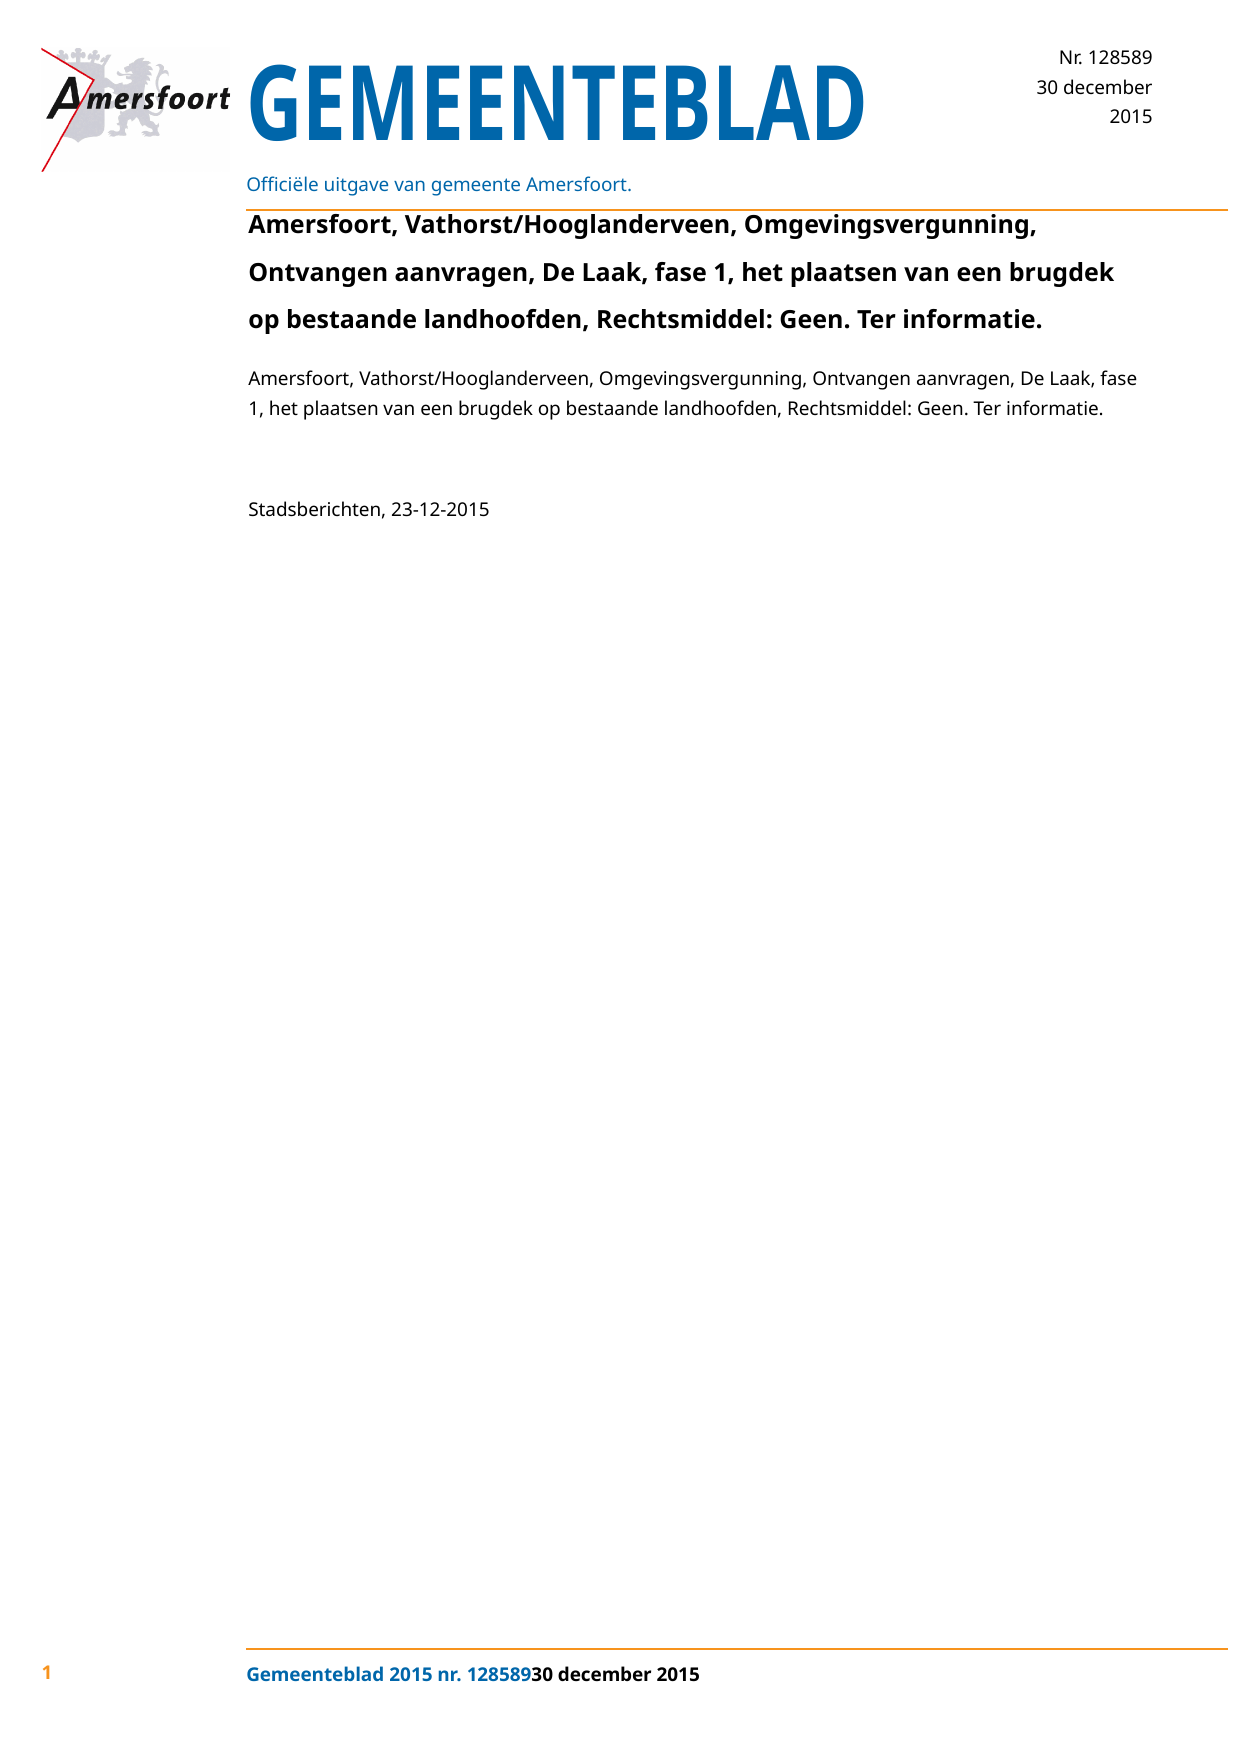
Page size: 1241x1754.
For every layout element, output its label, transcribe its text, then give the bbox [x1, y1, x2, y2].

text Amersfoort, Vathorst/Hooglanderveen, Omgevingsvergunning, Ontvangen aanvragen, De Laak, fase 1, het plaatsen van een brugdek op bestaande landhoofden, Rechtsmiddel: Geen. Ter informatie. [248, 366, 1152, 421]
text Amersfoort, Vathorst/Hooglanderveen, Omgevingsvergunning, Ontvangen aanvragen, De Laak, fase 1, het plaatsen van een brugdek op bestaande landhoofden, Rechtsmiddel: Geen. Ter informatie. [248, 211, 1152, 336]
picture [41, 47, 231, 172]
text Stadsberichten, 23-12-2015 [248, 496, 1152, 522]
